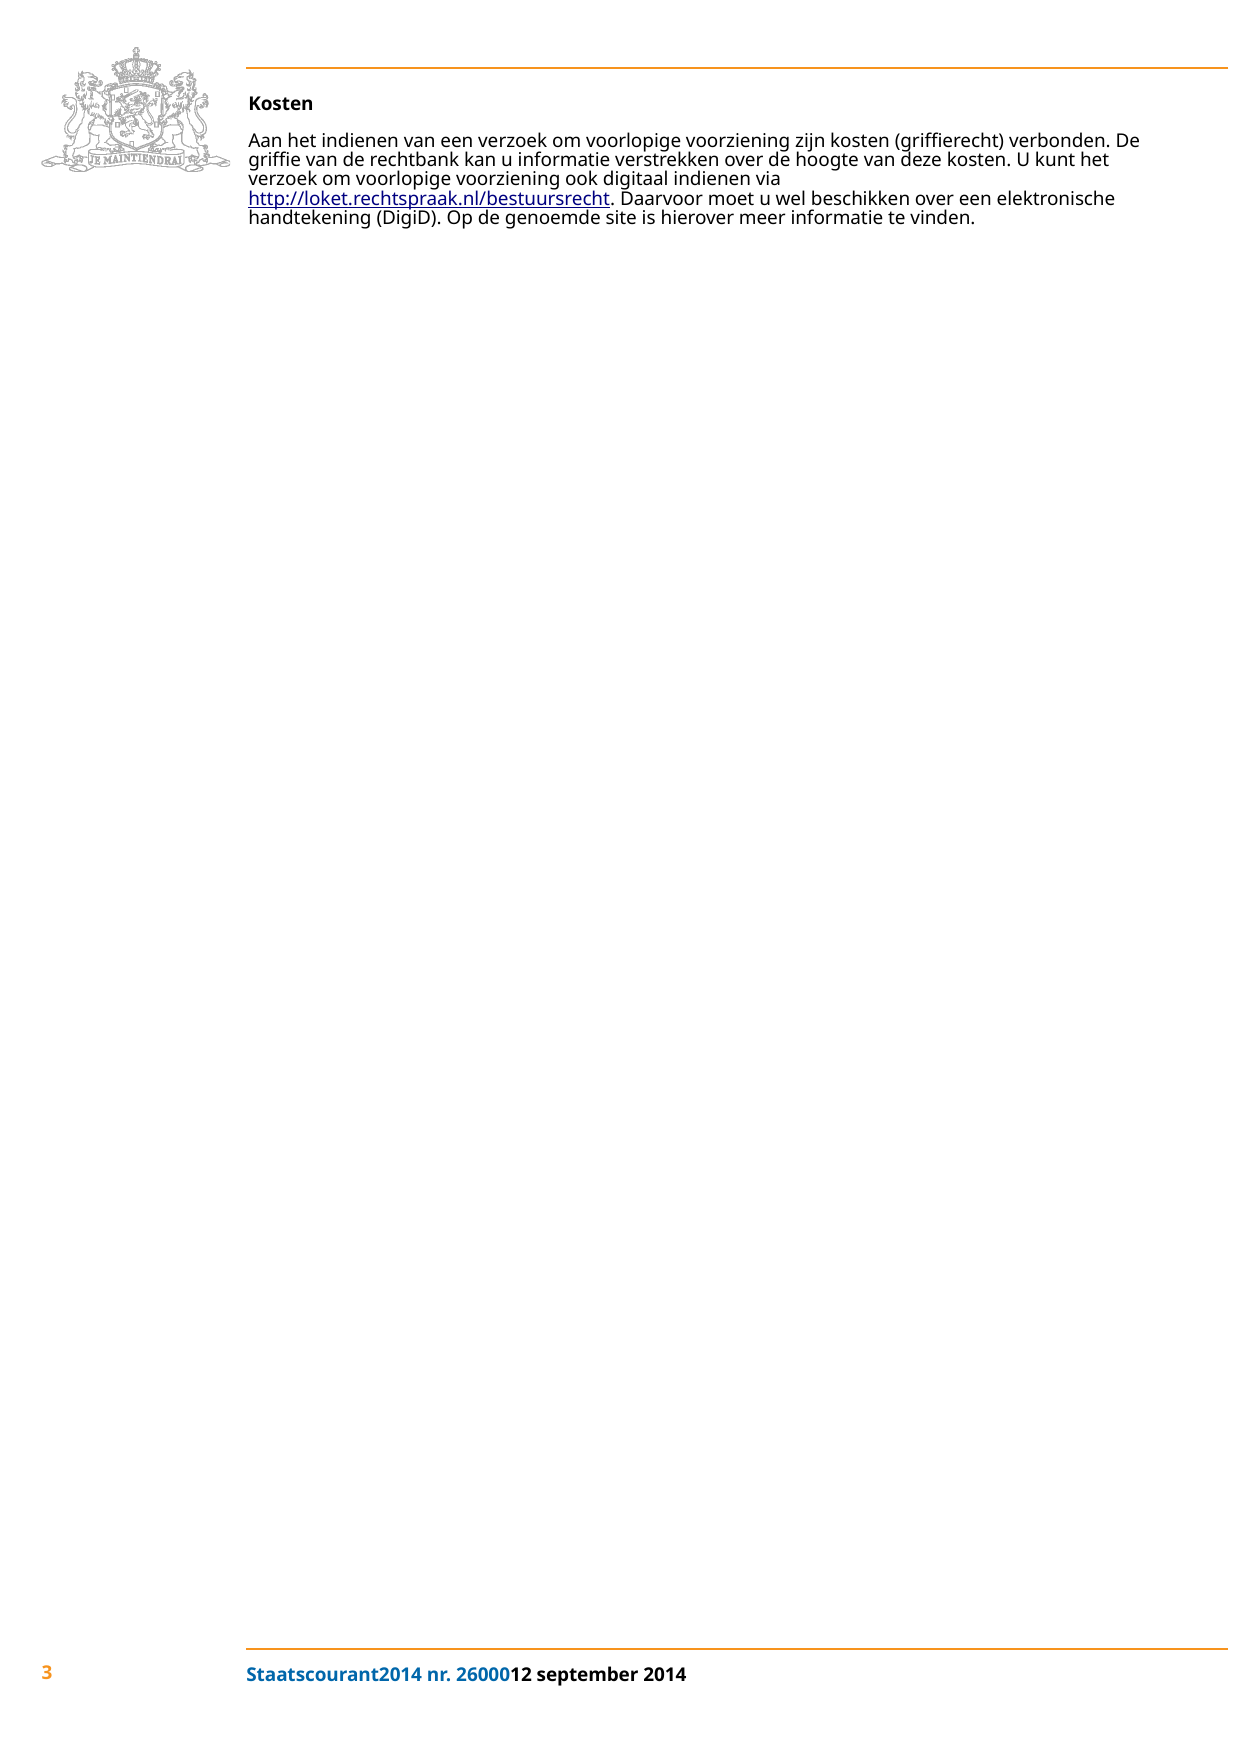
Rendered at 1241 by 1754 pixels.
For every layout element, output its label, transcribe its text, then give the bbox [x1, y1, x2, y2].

text Aan het indienen van een verzoek om voorlopige voorziening zijn kosten (griffierecht) verbonden. De griffie van de rechtbank kan u informatie verstrekken over de hoogte van deze kosten. U kunt het verzoek om voorlopige voorziening ook digitaal indienen via http://loket.rechtspraak.nl/bestuursrecht. Daarvoor moet u wel beschikken over een elektronische handtekening (DigiD). Op de genoemde site is hierover meer informatie te vinden. [248, 132, 1152, 228]
picture [41, 47, 231, 172]
text Kosten [248, 95, 1152, 114]
